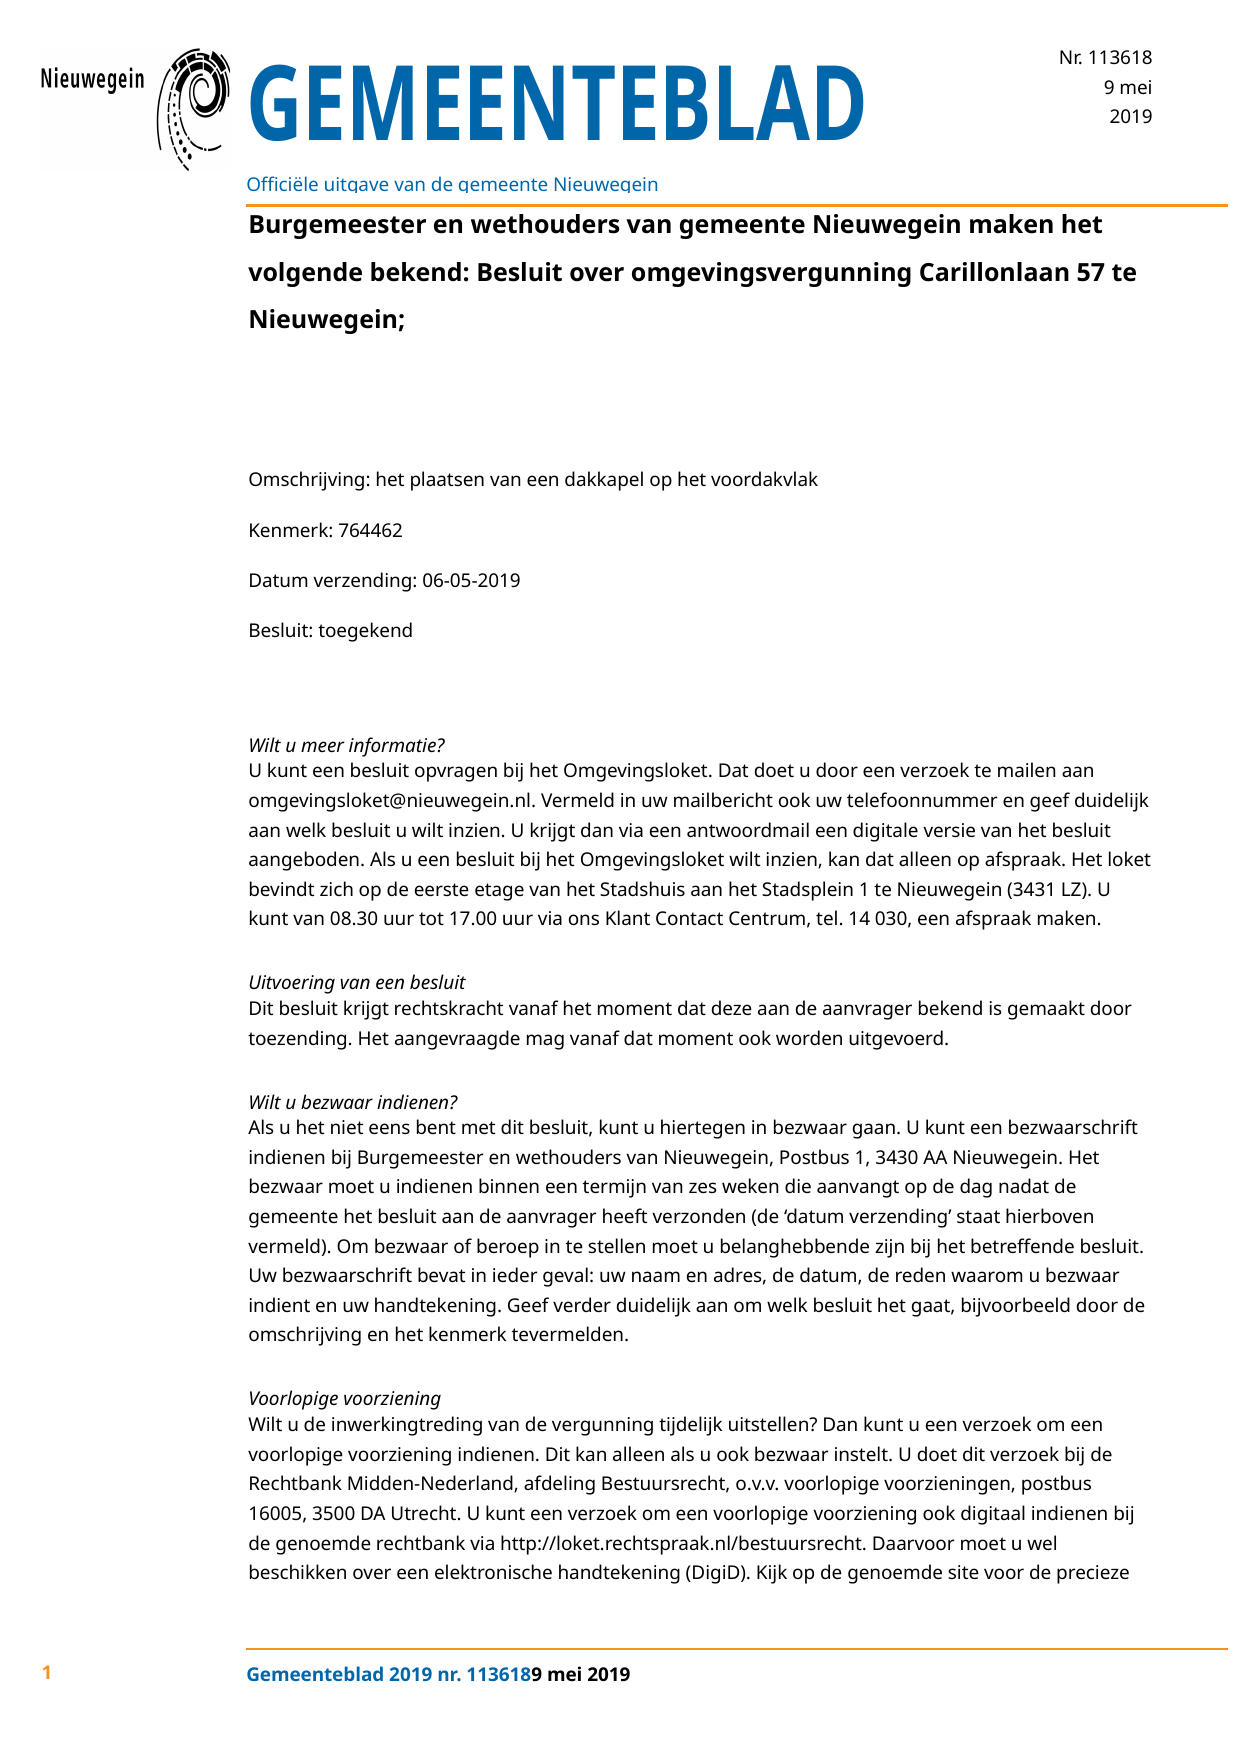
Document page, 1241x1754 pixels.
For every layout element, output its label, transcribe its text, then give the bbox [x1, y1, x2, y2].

text Wilt u de inwerkingtreding van de vergunning tijdelijk uitstellen? Dan kunt u een verzoek om een voorlopige voorziening indienen. Dit kan alleen als u ook bezwaar instelt. U doet dit verzoek bij de Rechtbank Midden-Nederland, afdeling Bestuursrecht, o.v.v. voorlopige voorzieningen, postbus 16005, 3500 DA Utrecht. U kunt een verzoek om een voorlopige voorziening ook digitaal indienen bij de genoemde rechtbank via http://loket.rechtspraak.nl/bestuursrecht. Daarvoor moet u wel beschikken over een elektronische handtekening (DigiD). Kijk op de genoemde site voor de precieze [248, 1411, 1152, 1585]
text Uitvoering van een besluit [248, 969, 1152, 995]
text Besluit: toegekend [248, 618, 1152, 643]
text Dit besluit krijgt rechtskracht vanaf het moment dat deze aan de aanvrager bekend is gemaakt door toezending. Het aangevraagde mag vanaf dat moment ook worden uitgevoerd. [248, 995, 1152, 1051]
text U kunt een besluit opvragen bij het Omgevingsloket. Dat doet u door een verzoek te mailen aan omgevingsloket@nieuwegein.nl. Vermeld in uw mailbericht ook uw telefoonnummer en geef duidelijk aan welk besluit u wilt inzien. U krijgt dan via een antwoordmail een digitale versie van het besluit aangeboden. Als u een besluit bij het Omgevingsloket wilt inzien, kan dat alleen op afspraak. Het loket bevindt zich op de eerste etage van het Stadshuis aan het Stadsplein 1 te Nieuwegein (3431 LZ). U kunt van 08.30 uur tot 17.00 uur via ons Klant Contact Centrum, tel. 14 030, een afspraak maken. [248, 758, 1152, 931]
text Als u het niet eens bent met dit besluit, kunt u hiertegen in bezwaar gaan. U kunt een bezwaarschrift indienen bij Burgemeester en wethouders van Nieuwegein, Postbus 1, 3430 AA Nieuwegein. Het bezwaar moet u indienen binnen een termijn van zes weken die aanvangt op de dag nadat de gemeente het besluit aan de aanvrager heeft verzonden (de ‘datum verzending’ staat hierboven vermeld). Om bezwaar of beroep in te stellen moet u belanghebbende zijn bij het betreffende besluit. Uw bezwaarschrift bevat in ieder geval: uw naam en adres, de datum, de reden waarom u bezwaar indient en uw handtekening. Geef verder duidelijk aan om welk besluit het gaat, bijvoorbeeld door de omschrijving en het kenmerk tevermelden. [248, 1114, 1152, 1347]
text Kenmerk: 764462 [248, 517, 1152, 542]
text Wilt u meer informatie? [248, 732, 1152, 758]
text Omschrijving: het plaatsen van een dakkapel op het voordakvlak [248, 466, 1152, 492]
text Datum verzending: 06-05-2019 [248, 567, 1152, 593]
text Burgemeester en wethouders van gemeente Nieuwegein maken het volgende bekend: Besluit over omgevingsvergunning Carillonlaan 57 te Nieuwegein; [248, 207, 1152, 336]
picture [41, 47, 231, 172]
text Voorlopige voorziening [248, 1386, 1152, 1411]
text Wilt u bezwaar indienen? [248, 1089, 1152, 1114]
